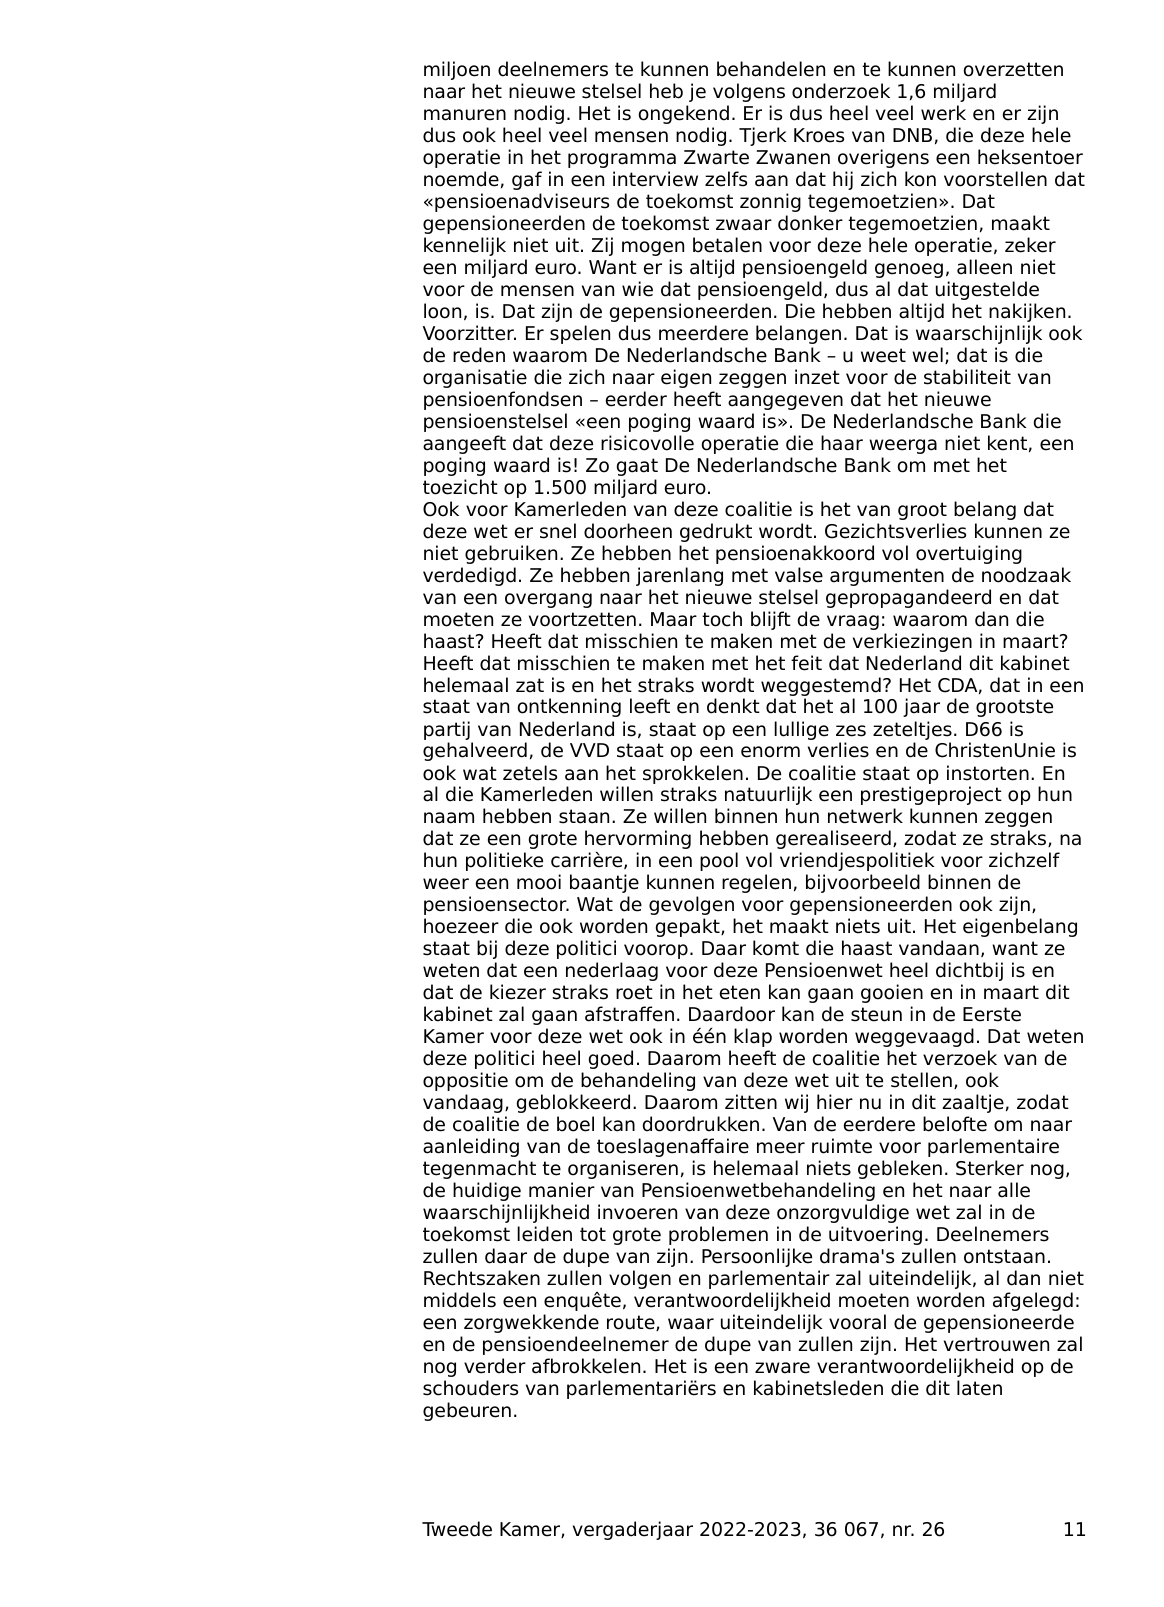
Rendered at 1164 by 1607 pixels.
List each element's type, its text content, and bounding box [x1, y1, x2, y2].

text Ook voor Kamerleden van deze coalitie is het van groot belang dat deze wet er snel doorheen gedrukt wordt. Gezichtsverlies kunnen ze niet gebruiken. Ze hebben het pensioenakkoord vol overtuiging verdedigd. Ze hebben jarenlang met valse argumenten de noodzaak van een overgang naar het nieuwe stelsel gepropagandeerd en dat moeten ze voortzetten. Maar toch blijft de vraag: waarom dan die haast? Heeft dat misschien te maken met de verkiezingen in maart? Heeft dat misschien te maken met het feit dat Nederland dit kabinet helemaal zat is en het straks wordt weggestemd? Het CDA, dat in een staat van ontkenning leeft en denkt dat het al 100 jaar de grootste partij van Nederland is, staat op een lullige zes zeteltjes. D66 is gehalveerd, de VVD staat op een enorm verlies en de ChristenUnie is ook wat zetels aan het sprokkelen. De coalitie staat op instorten. En al die Kamerleden willen straks natuurlijk een prestigeproject op hun naam hebben staan. Ze willen binnen hun netwerk kunnen zeggen dat ze een grote hervorming hebben gerealiseerd, zodat ze straks, na hun politieke carrière, in een pool vol vriendjespolitiek voor zichzelf weer een mooi baantje kunnen regelen, bijvoorbeeld binnen de pensioensector. Wat de gevolgen voor gepensioneerden ook zijn, hoezeer die ook worden gepakt, het maakt niets uit. Het eigenbelang staat bij deze politici voorop. Daar komt die haast vandaan, want ze weten dat een nederlaag voor deze Pensioenwet heel dichtbij is en dat de kiezer straks roet in het eten kan gaan gooien en in maart dit kabinet zal gaan afstraffen. Daardoor kan de steun in de Eerste Kamer voor deze wet ook in één klap worden weggevaagd. Dat weten deze politici heel goed. Daarom heeft de coalitie het verzoek van de oppositie om de behandeling van deze wet uit te stellen, ook vandaag, geblokkeerd. Daarom zitten wij hier nu in dit zaaltje, zodat de coalitie de boel kan doordrukken. Van de eerdere belofte om naar aanleiding van de toeslagenaffaire meer ruimte voor parlementaire tegenmacht te organiseren, is helemaal niets gebleken. Sterker nog, de huidige manier van Pensioenwetbehandeling en het naar alle waarschijnlijkheid invoeren van deze onzorgvuldige wet zal in de toekomst leiden tot grote problemen in de uitvoering. Deelnemers zullen daar de dupe van zijn. Persoonlijke drama's zullen ontstaan. Rechtszaken zullen volgen en parlementair zal uiteindelijk, al dan niet middels een enquête, verantwoordelijkheid moeten worden afgelegd: een zorgwekkende route, waar uiteindelijk vooral de gepensioneerde en de pensioendeelnemer de dupe van zullen zijn. Het vertrouwen zal nog verder afbrokkelen. Het is een zware verantwoordelijkheid op de schouders van parlementariërs en kabinetsleden die dit laten gebeuren. [422, 499, 1087, 1422]
text miljoen deelnemers te kunnen behandelen en te kunnen overzetten naar het nieuwe stelsel heb je volgens onderzoek 1,6 miljard manuren nodig. Het is ongekend. Er is dus heel veel werk en er zijn dus ook heel veel mensen nodig. Tjerk Kroes van DNB, die deze hele operatie in het programma Zwarte Zwanen overigens een heksentoer noemde, gaf in een interview zelfs aan dat hij zich kon voorstellen dat «pensioenadviseurs de toekomst zonnig tegemoetzien». Dat gepensioneerden de toekomst zwaar donker tegemoetzien, maakt kennelijk niet uit. Zij mogen betalen voor deze hele operatie, zeker een miljard euro. Want er is altijd pensioengeld genoeg, alleen niet voor de mensen van wie dat pensioengeld, dus al dat uitgestelde loon, is. Dat zijn de gepensioneerden. Die hebben altijd het nakijken. [422, 59, 1087, 323]
text Voorzitter. Er spelen dus meerdere belangen. Dat is waarschijnlijk ook de reden waarom De Nederlandsche Bank – u weet wel; dat is die organisatie die zich naar eigen zeggen inzet voor de stabiliteit van pensioenfondsen – eerder heeft aangegeven dat het nieuwe pensioenstelsel «een poging waard is». De Nederlandsche Bank die aangeeft dat deze risicovolle operatie die haar weerga niet kent, een poging waard is! Zo gaat De Nederlandsche Bank om met het toezicht op 1.500 miljard euro. [422, 323, 1087, 499]
